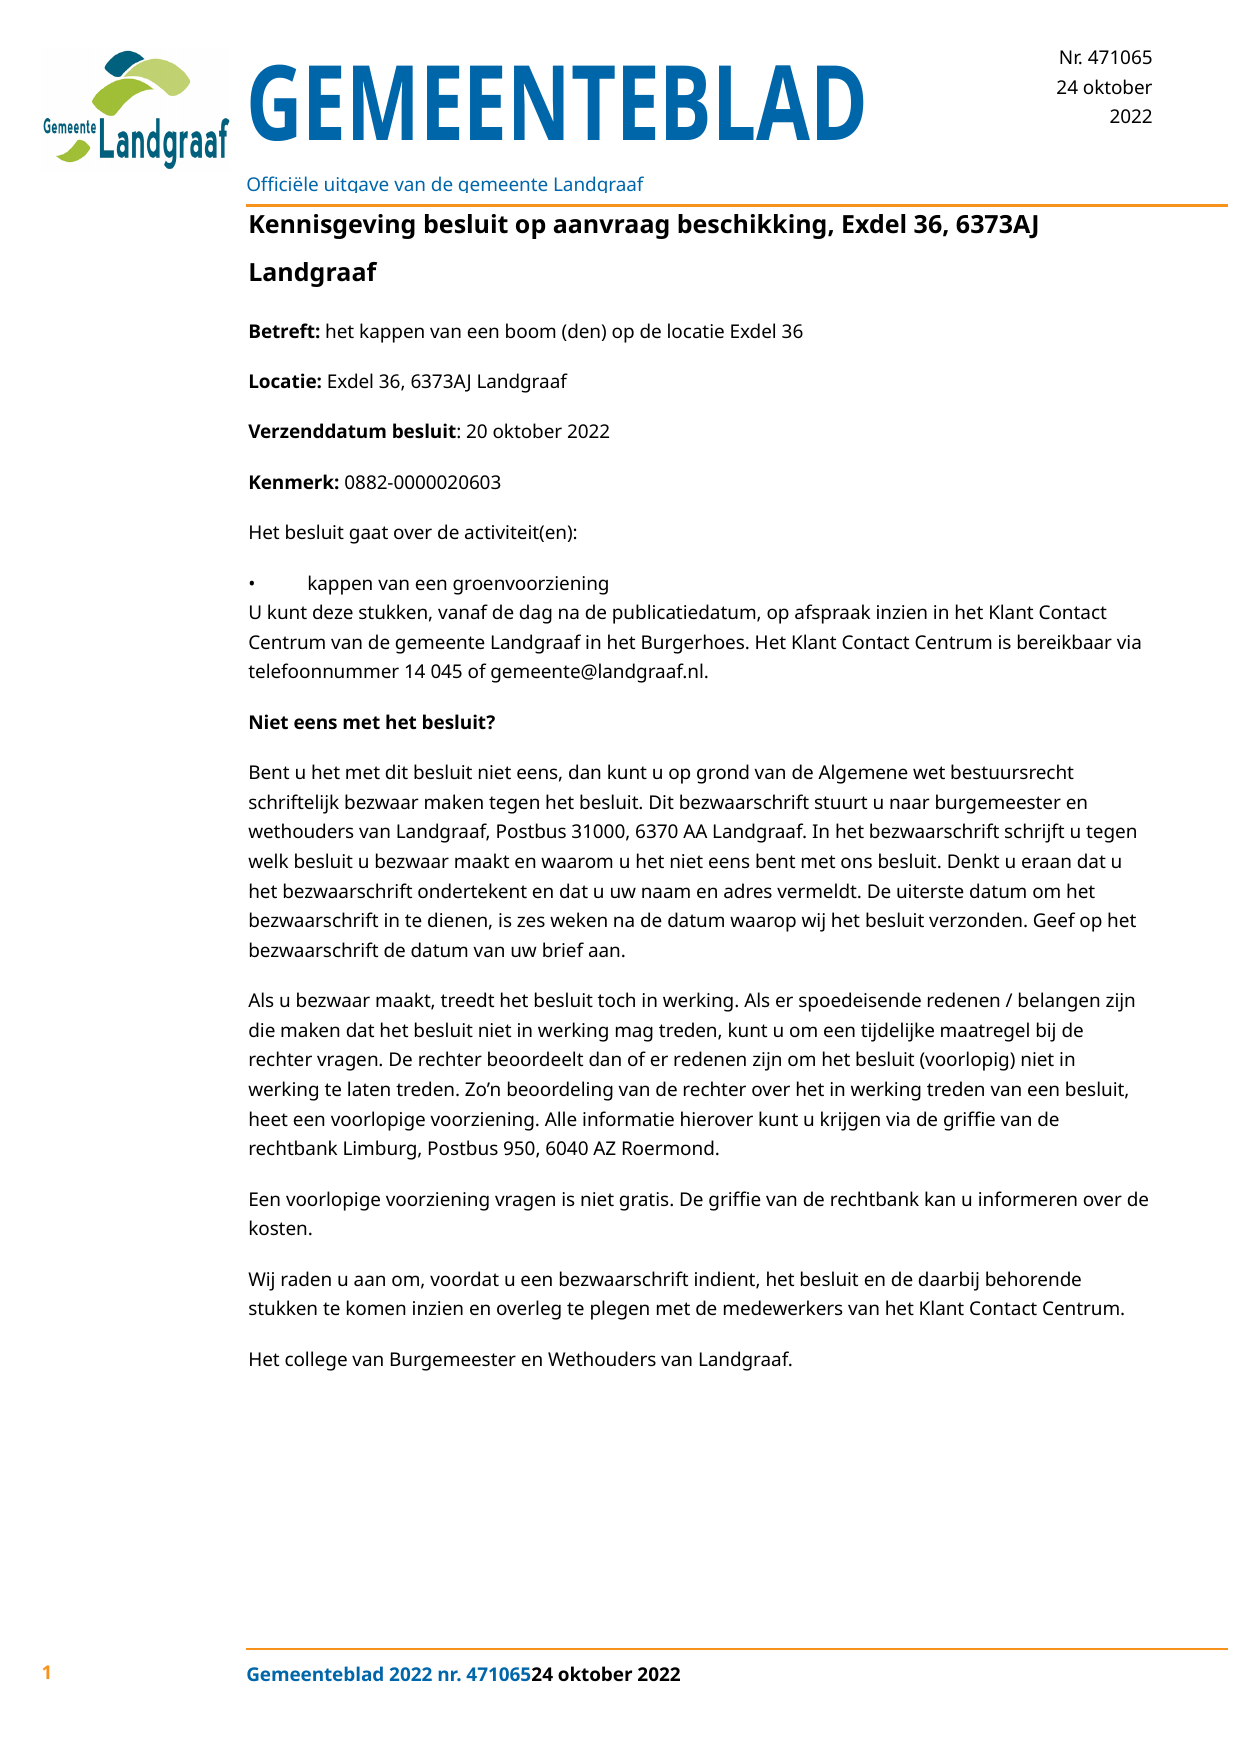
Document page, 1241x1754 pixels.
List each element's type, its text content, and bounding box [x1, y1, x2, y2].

text Het college van Burgemeester en Wethouders van Landgraaf. [248, 1346, 1152, 1372]
text Locatie: Exdel 36, 6373AJ Landgraaf [248, 368, 1152, 394]
text Het besluit gaat over de activiteit(en): [248, 519, 1152, 545]
text Een voorlopige voorziening vragen is niet gratis. De griffie van de rechtbank kan u informeren over de kosten. [248, 1186, 1152, 1241]
text Als u bezwaar maakt, treedt het besluit toch in werking. Als er spoedeisende redenen / belangen zijn die maken dat het besluit niet in werking mag treden, kunt u om een tijdelijke maatregel bij de rechter vragen. De rechter beoordeelt dan of er redenen zijn om het besluit (voorlopig) niet in werking te laten treden. Zo’n beoordeling van de rechter over het in werking treden van een besluit, heet een voorlopige voorziening. Alle informatie hierover kunt u krijgen via de griffie van de rechtbank Limburg, Postbus 950, 6040 AZ Roermond. [248, 987, 1152, 1161]
text U kunt deze stukken, vanaf de dag na de publicatiedatum, op afspraak inzien in het Klant Contact Centrum van de gemeente Landgraaf in het Burgerhoes. Het Klant Contact Centrum is bereikbaar via telefoonnummer 14 045 of gemeente@landgraaf.nl. [248, 599, 1152, 684]
text Kennisgeving besluit op aanvraag beschikking, Exdel 36, 6373AJ Landgraaf [248, 207, 1152, 288]
text Betreft: het kappen van een boom (den) op de locatie Exdel 36 [248, 318, 1152, 344]
text Bent u het met dit besluit niet eens, dan kunt u op grond van de Algemene wet bestuursrecht schriftelijk bezwaar maken tegen het besluit. Dit bezwaarschrift stuurt u naar burgemeester en wethouders van Landgraaf, Postbus 31000, 6370 AA Landgraaf. In het bezwaarschrift schrijft u tegen welk besluit u bezwaar maakt en waarom u het niet eens bent met ons besluit. Denkt u eraan dat u het bezwaarschrift ondertekent en dat u uw naam en adres vermeldt. De uiterste datum om het bezwaarschrift in te dienen, is zes weken na de datum waarop wij het besluit verzonden. Geef op het bezwaarschrift de datum van uw brief aan. [248, 759, 1152, 963]
text Wij raden u aan om, voordat u een bezwaarschrift indient, het besluit en de daarbij behorende stukken te komen inzien en overleg te plegen met de medewerkers van het Klant Contact Centrum. [248, 1266, 1152, 1321]
text Kenmerk: 0882-0000020603 [248, 469, 1152, 495]
picture [41, 47, 231, 172]
text Verzenddatum besluit: 20 oktober 2022 [248, 419, 1152, 444]
list kappen van een groenvoorziening [248, 570, 1152, 596]
text Niet eens met het besluit? [248, 709, 1152, 735]
